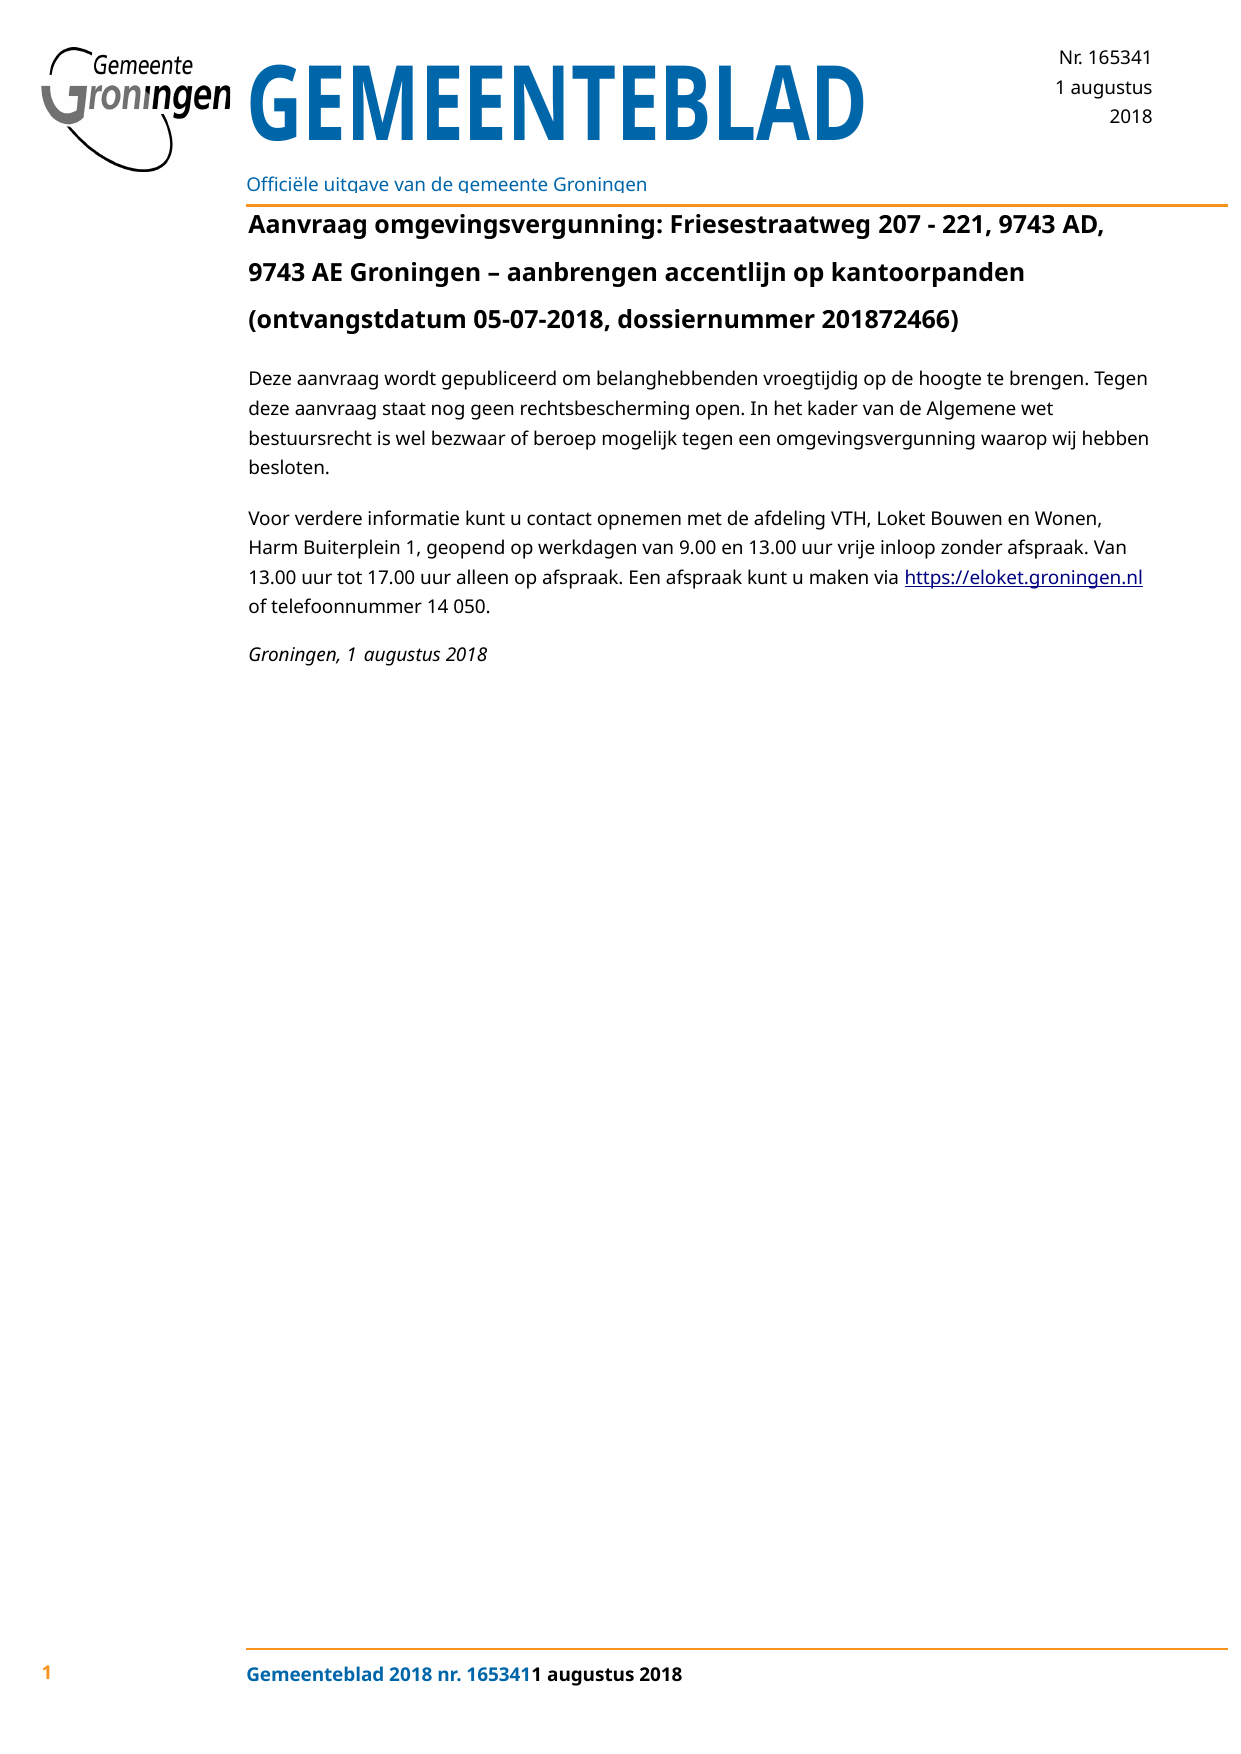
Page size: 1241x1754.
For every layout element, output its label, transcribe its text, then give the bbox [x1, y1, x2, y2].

text Voor verdere informatie kunt u contact opnemen met de afdeling VTH, Loket Bouwen en Wonen, Harm Buiterplein 1, geopend op werkdagen van 9.00 en 13.00 uur vrije inloop zonder afspraak. Van 13.00 uur tot 17.00 uur alleen op afspraak. Een afspraak kunt u maken via https://eloket.groningen.nl of telefoonnummer 14 050. [248, 505, 1152, 619]
text Deze aanvraag wordt gepubliceerd om belanghebbenden vroegtijdig op de hoogte te brengen. Tegen deze aanvraag staat nog geen rechtsbescherming open. In het kader van de Algemene wet bestuursrecht is wel bezwaar of beroep mogelijk tegen een omgevingsvergunning waarop wij hebben besloten. [248, 366, 1152, 480]
text Groningen, 1 augustus 2018 [248, 641, 1152, 667]
text Aanvraag omgevingsvergunning: Friesestraatweg 207 - 221, 9743 AD, 9743 AE Groningen – aanbrengen accentlijn op kantoorpanden (ontvangstdatum 05-07-2018, dossiernummer 201872466) [248, 207, 1152, 336]
picture [41, 47, 231, 172]
